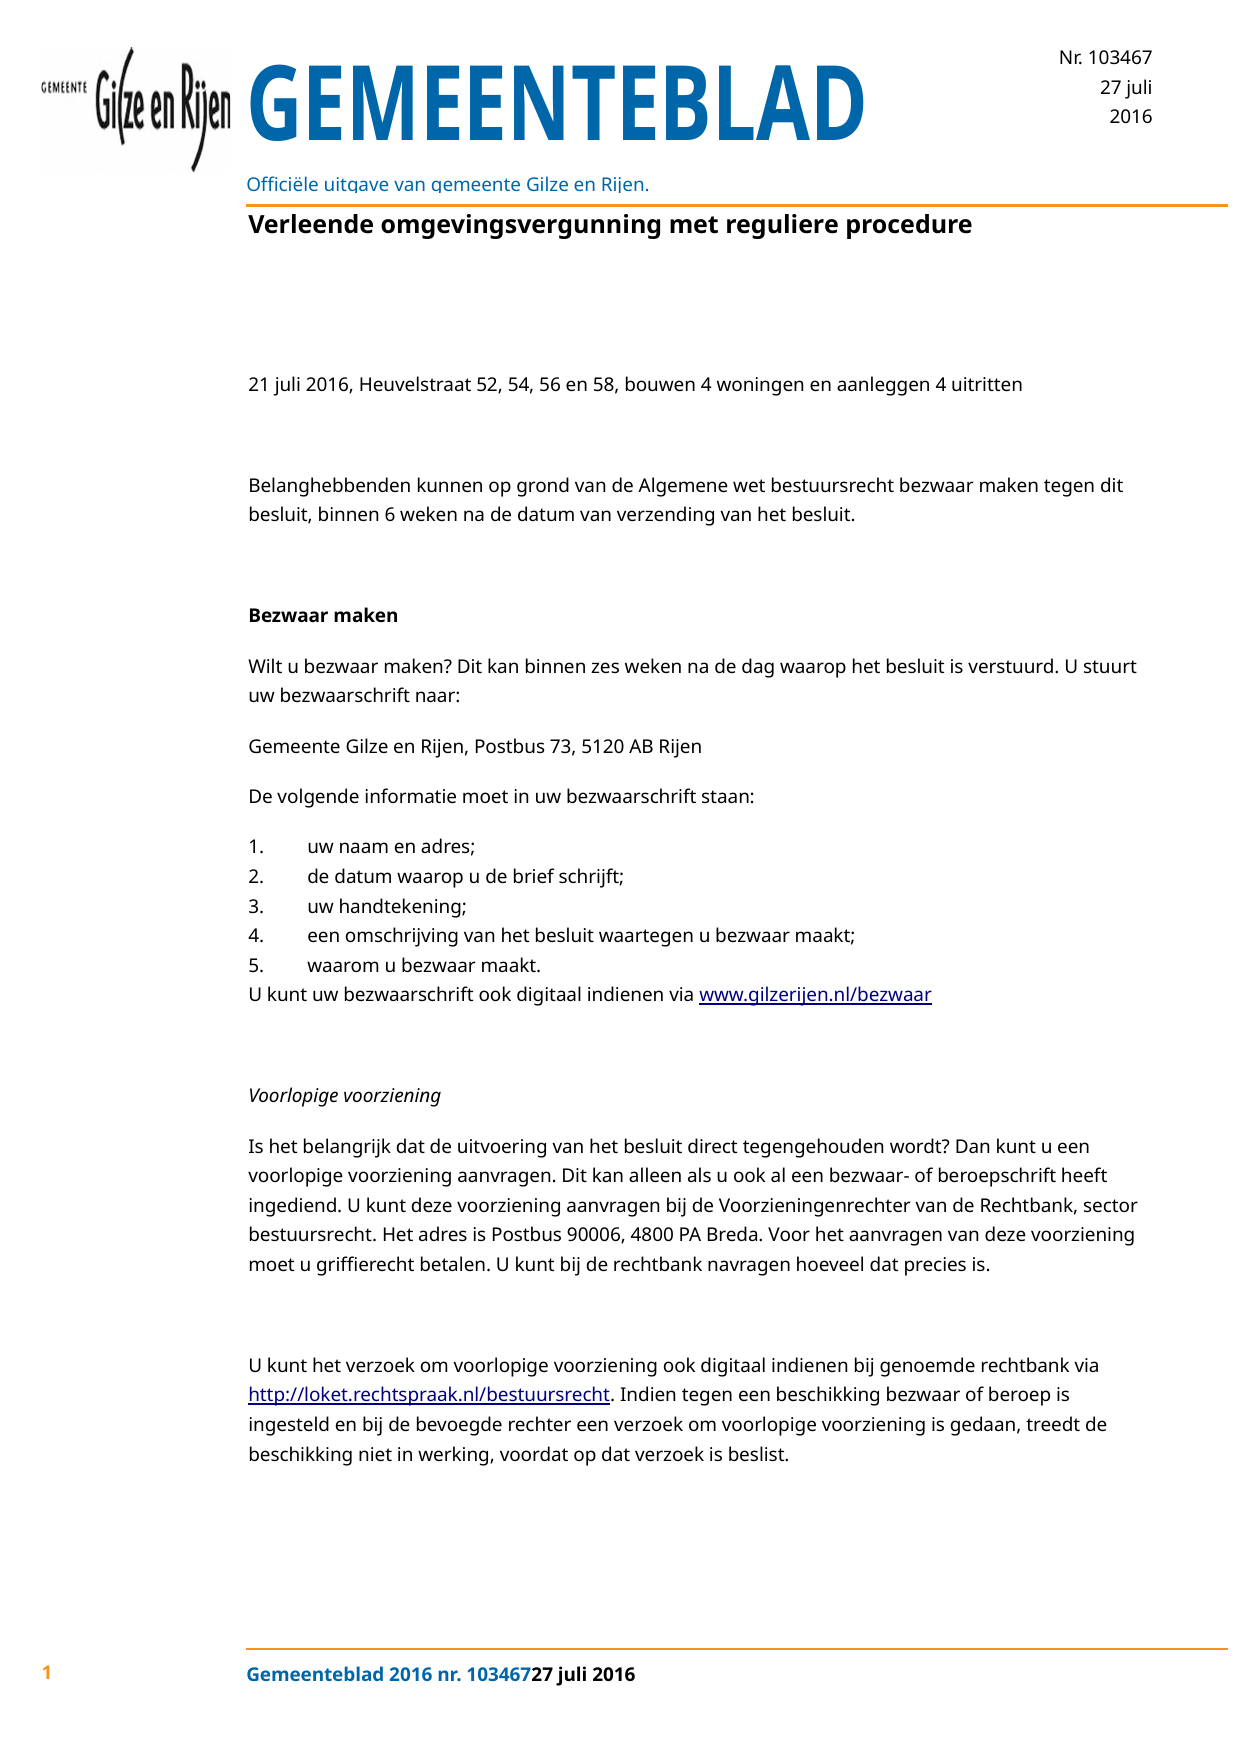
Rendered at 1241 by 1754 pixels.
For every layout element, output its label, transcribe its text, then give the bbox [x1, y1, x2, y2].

text De volgende informatie moet in uw bezwaarschrift staan: [248, 783, 1152, 809]
list de datum waarop u de brief schrijft; [248, 863, 1152, 889]
text Wilt u bezwaar maken? Dit kan binnen zes weken na de dag waarop het besluit is verstuurd. U stuurt uw bezwaarschrift naar: [248, 653, 1152, 708]
text U kunt uw bezwaarschrift ook digitaal indienen via www.gilzerijen.nl/bezwaar [248, 982, 1152, 1007]
list waarom u bezwaar maakt. [248, 952, 1152, 978]
text U kunt het verzoek om voorlopige voorziening ook digitaal indienen bij genoemde rechtbank via http://loket.rechtspraak.nl/bestuursrecht. Indien tegen een beschikking bezwaar of beroep is ingesteld en bij de bevoegde rechter een verzoek om voorlopige voorziening is gedaan, treedt de beschikking niet in werking, voordat op dat verzoek is beslist. [248, 1352, 1152, 1466]
text Verleende omgevingsvergunning met reguliere procedure [248, 207, 1152, 241]
text Is het belangrijk dat de uitvoering van het besluit direct tegengehouden wordt? Dan kunt u een voorlopige voorziening aanvragen. Dit kan alleen als u ook al een bezwaar- of beroepschrift heeft ingediend. U kunt deze voorziening aanvragen bij de Voorzieningenrechter van de Rechtbank, sector bestuursrecht. Het adres is Postbus 90006, 4800 PA Breda. Voor het aanvragen van deze voorziening moet u griffierecht betalen. U kunt bij de rechtbank navragen hoeveel dat precies is. [248, 1133, 1152, 1277]
text Voorlopige voorziening [248, 1082, 1152, 1108]
list uw naam en adres; [248, 834, 1152, 859]
text Belanghebbenden kunnen op grond van de Algemene wet bestuursrecht bezwaar maken tegen dit besluit, binnen 6 weken na de datum van verzending van het besluit. [248, 472, 1152, 527]
list een omschrijving van het besluit waartegen u bezwaar maakt; [248, 922, 1152, 948]
list uw handtekening; [248, 893, 1152, 918]
picture [41, 47, 231, 172]
text Gemeente Gilze en Rijen, Postbus 73, 5120 AB Rijen [248, 733, 1152, 758]
text Bezwaar maken [248, 602, 1152, 628]
text 21 juli 2016, Heuvelstraat 52, 54, 56 en 58, bouwen 4 woningen en aanleggen 4 uitritten [248, 371, 1152, 397]
